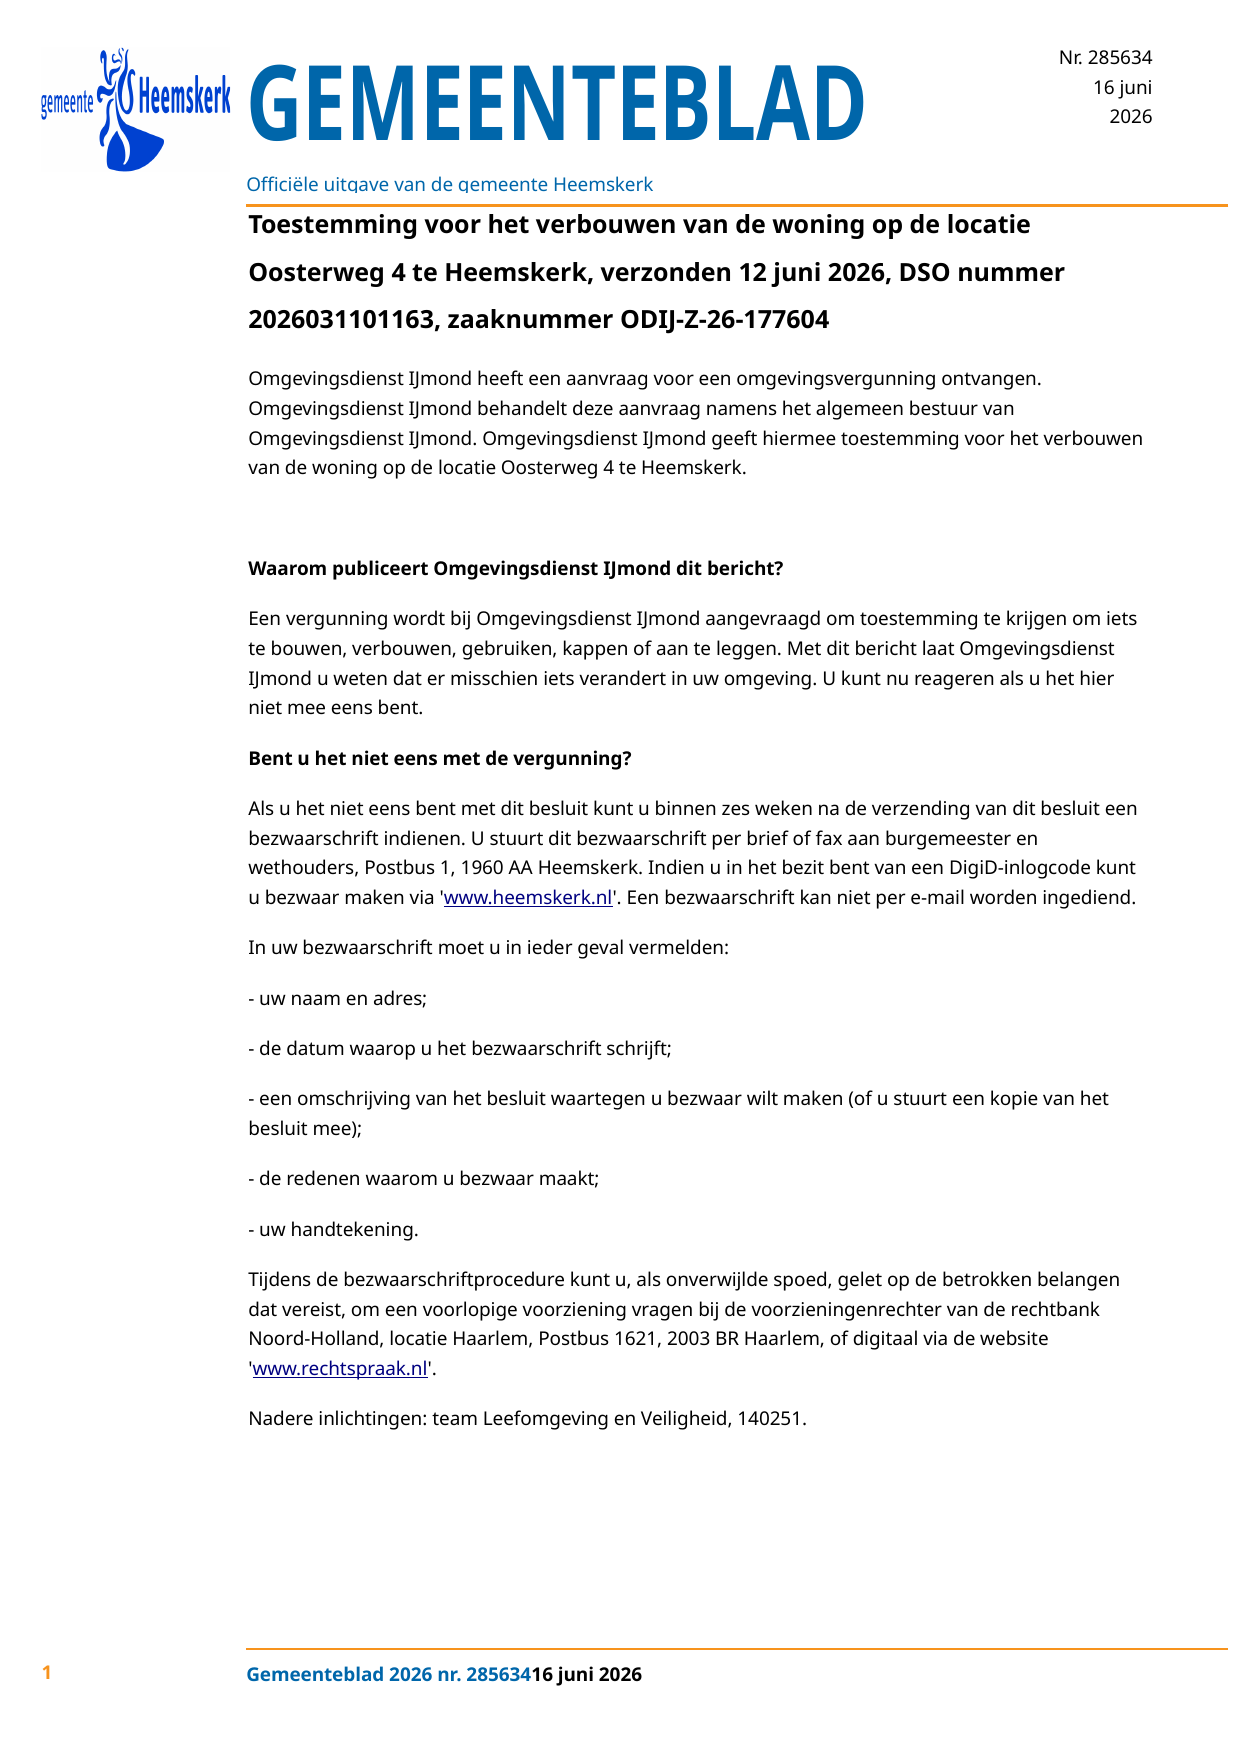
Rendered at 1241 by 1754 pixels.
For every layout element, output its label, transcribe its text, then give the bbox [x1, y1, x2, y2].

text Bent u het niet eens met de vergunning? [248, 745, 1152, 770]
text - uw handtekening. [248, 1216, 1152, 1242]
text - de redenen waarom u bezwaar maakt; [248, 1166, 1152, 1191]
text Waarom publiceert Omgevingsdienst IJmond dit bericht? [248, 555, 1152, 581]
text - uw naam en adres; [248, 985, 1152, 1010]
text - een omschrijving van het besluit waartegen u bezwaar wilt maken (of u stuurt een kopie van het besluit mee); [248, 1086, 1152, 1141]
text Als u het niet eens bent met dit besluit kunt u binnen zes weken na de verzending van dit besluit een bezwaarschrift indienen. U stuurt dit bezwaarschrift per brief of fax aan burgemeester en wethouders, Postbus 1, 1960 AA Heemskerk. Indien u in het bezit bent van een DigiD-inlogcode kunt u bezwaar maken via 'www.heemskerk.nl'. Een bezwaarschrift kan niet per e-mail worden ingediend. [248, 795, 1152, 909]
text Toestemming voor het verbouwen van de woning op de locatie Oosterweg 4 te Heemskerk, verzonden 12 juni 2026, DSO nummer 2026031101163, zaaknummer ODIJ-Z-26-177604 [248, 207, 1152, 336]
text Tijdens de bezwaarschriftprocedure kunt u, als onverwijlde spoed, gelet op de betrokken belangen dat vereist, om een voorlopige voorziening vragen bij de voorzieningenrechter van de rechtbank Noord-Holland, locatie Haarlem, Postbus 1621, 2003 BR Haarlem, of digitaal via de website 'www.rechtspraak.nl'. [248, 1266, 1152, 1381]
text Nadere inlichtingen: team Leefomgeving en Veiligheid, 140251. [248, 1406, 1152, 1431]
text Omgevingsdienst IJmond heeft een aanvraag voor een omgevingsvergunning ontvangen. Omgevingsdienst IJmond behandelt deze aanvraag namens het algemeen bestuur van Omgevingsdienst IJmond. Omgevingsdienst IJmond geeft hiermee toestemming voor het verbouwen van de woning op de locatie Oosterweg 4 te Heemskerk. [248, 366, 1152, 480]
text Een vergunning wordt bij Omgevingsdienst IJmond aangevraagd om toestemming te krijgen om iets te bouwen, verbouwen, gebruiken, kappen of aan te leggen. Met dit bericht laat Omgevingsdienst IJmond u weten dat er misschien iets verandert in uw omgeving. U kunt nu reageren als u het hier niet mee eens bent. [248, 606, 1152, 720]
text - de datum waarop u het bezwaarschrift schrijft; [248, 1035, 1152, 1061]
picture [41, 47, 231, 172]
text In uw bezwaarschrift moet u in ieder geval vermelden: [248, 934, 1152, 960]
